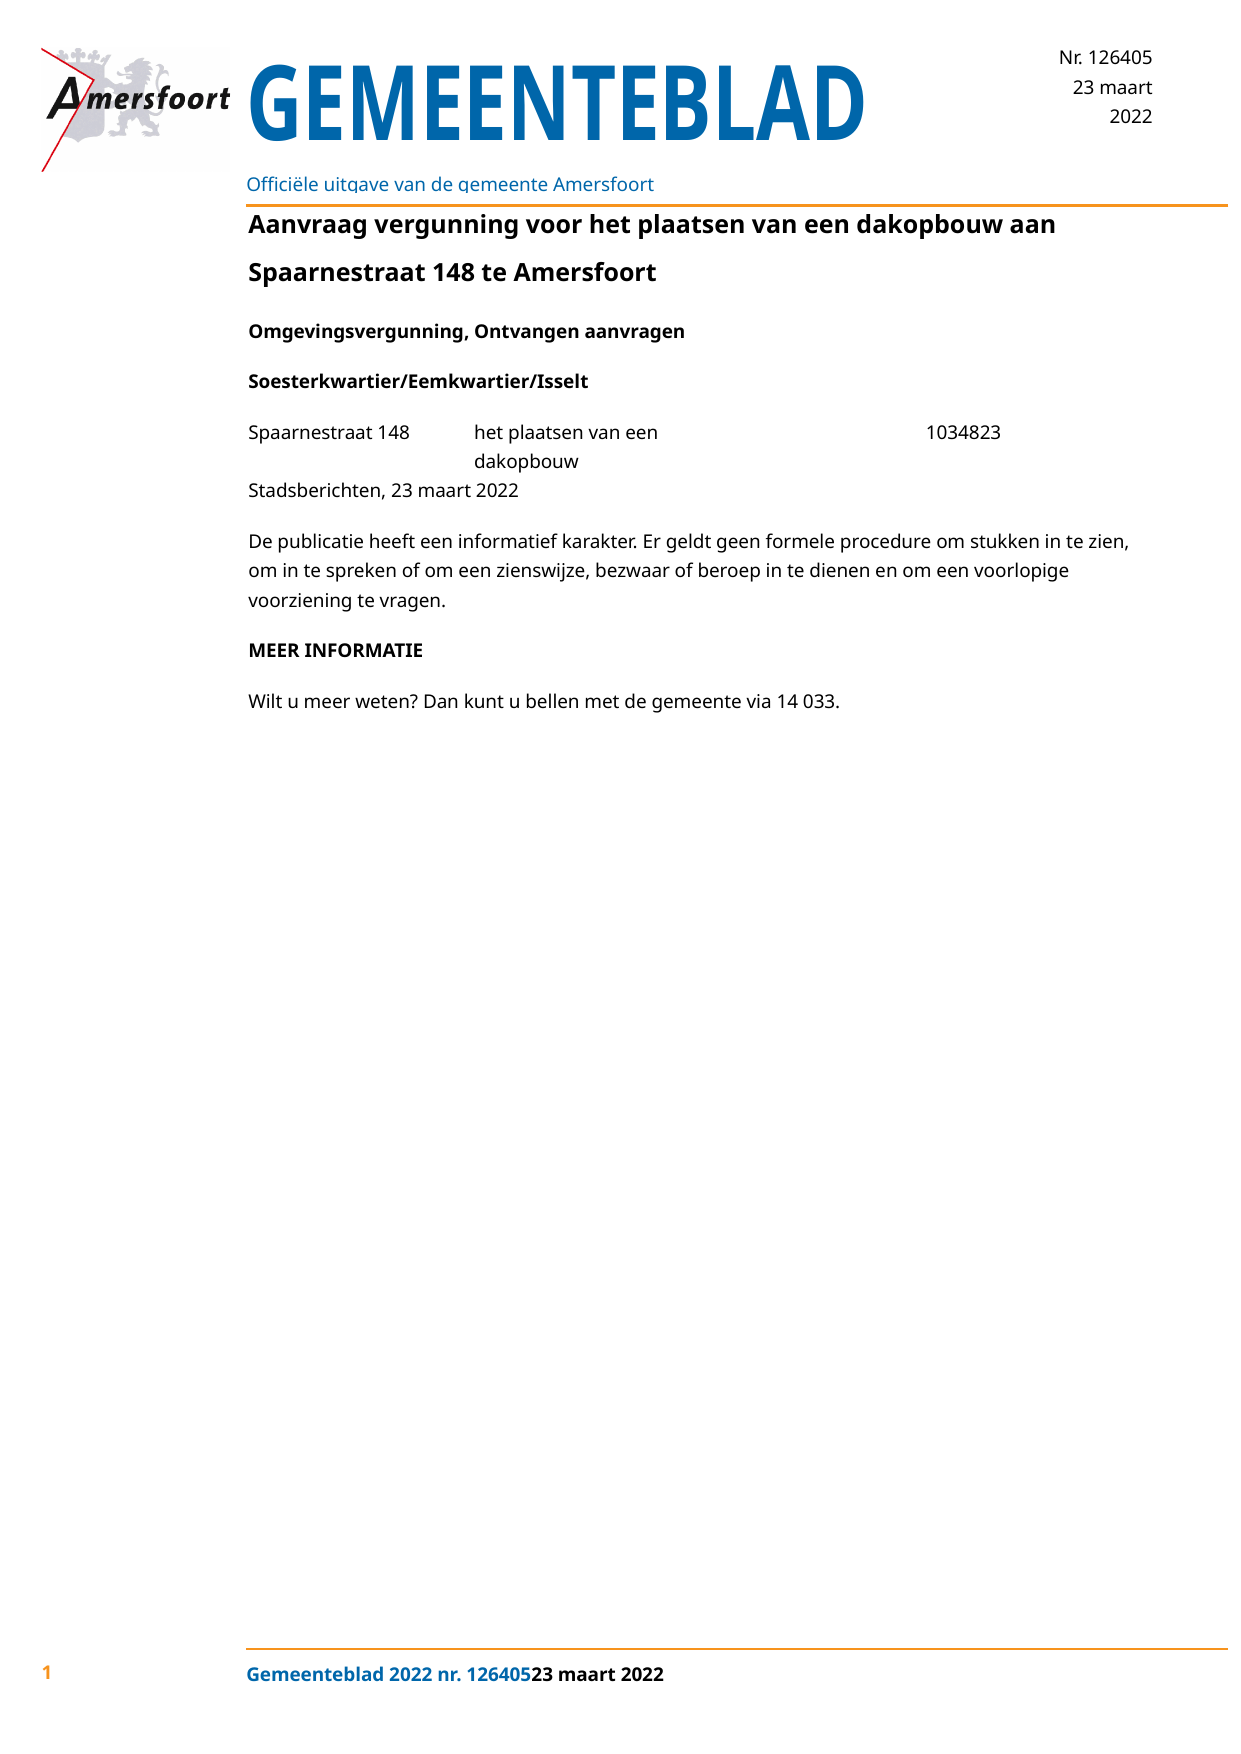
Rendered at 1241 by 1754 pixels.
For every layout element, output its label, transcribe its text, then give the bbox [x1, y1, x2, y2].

text MEER INFORMATIE [248, 637, 1152, 663]
text De publicatie heeft een informatief karakter. Er geldt geen formele procedure om stukken in te zien, om in te spreken of om een zienswijze, bezwaar of beroep in te dienen en om een voorlopige voorziening te vragen. [248, 528, 1152, 613]
picture [41, 47, 231, 172]
table_header Spaarnestraat 148 [248, 419, 474, 474]
table_header het plaatsen van een dakopbouw [474, 419, 700, 474]
text Wilt u meer weten? Dan kunt u bellen met de gemeente via 14 033. [248, 688, 1152, 713]
text Stadsberichten, 23 maart 2022 [248, 477, 1152, 503]
table_header 1034823 [926, 419, 1152, 474]
text Omgevingsvergunning, Ontvangen aanvragen [248, 318, 1152, 344]
table_header [700, 419, 926, 474]
text Soesterkwartier/Eemkwartier/Isselt [248, 368, 1152, 394]
text Aanvraag vergunning voor het plaatsen van een dakopbouw aan Spaarnestraat 148 te Amersfoort [248, 207, 1152, 288]
